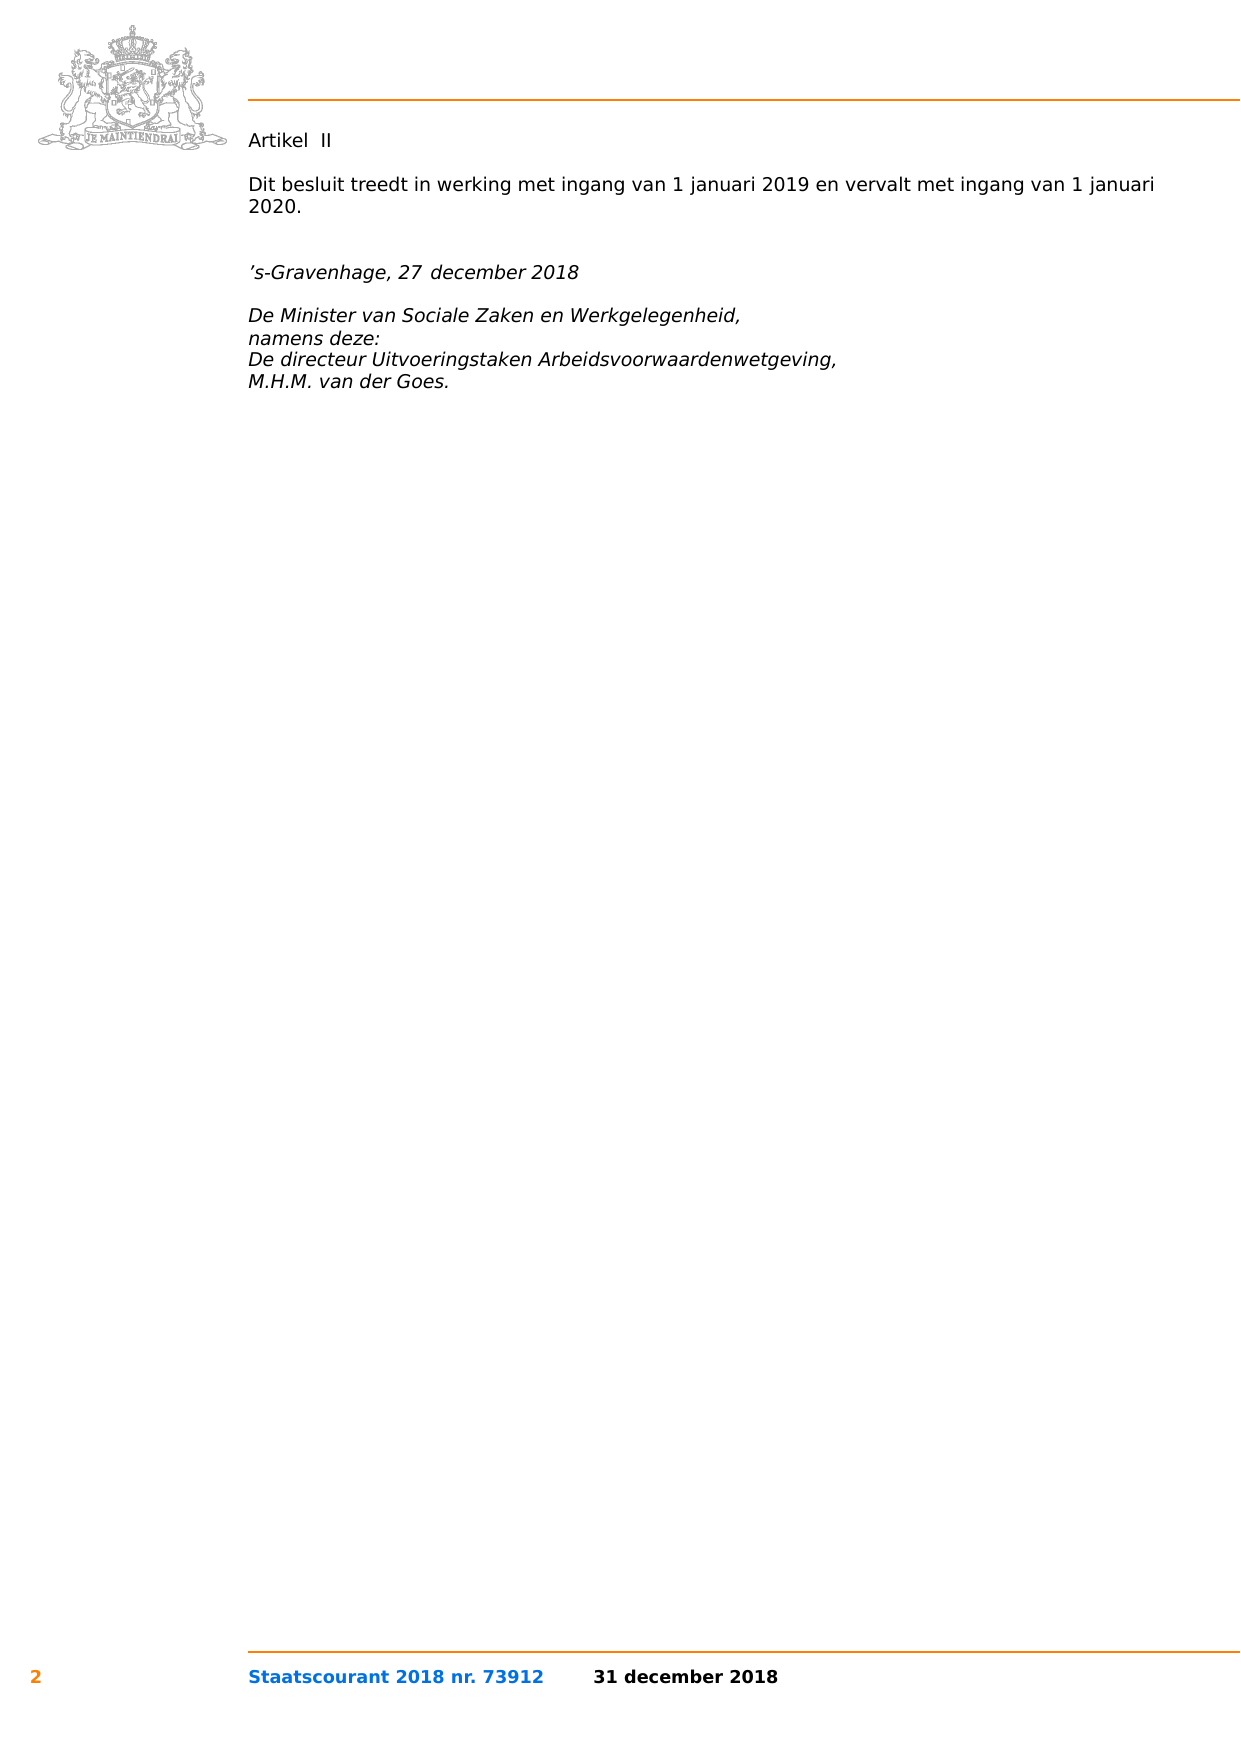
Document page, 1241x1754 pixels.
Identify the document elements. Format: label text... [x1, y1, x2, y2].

picture [38, 25, 227, 150]
text Artikel II [248, 130, 1163, 152]
text ’s-Gravenhage, 27 december 2018 [248, 262, 1163, 283]
text Dit besluit treedt in werking met ingang van 1 januari 2019 en vervalt met ingang van 1 januari 2020. [248, 174, 1163, 218]
text De Minister van Sociale Zaken en Werkgelegenheid, namens deze: De directeur Uitvoeringstaken Arbeidsvoorwaardenwetgeving, M.H.M. van der Goes. [248, 305, 1163, 393]
